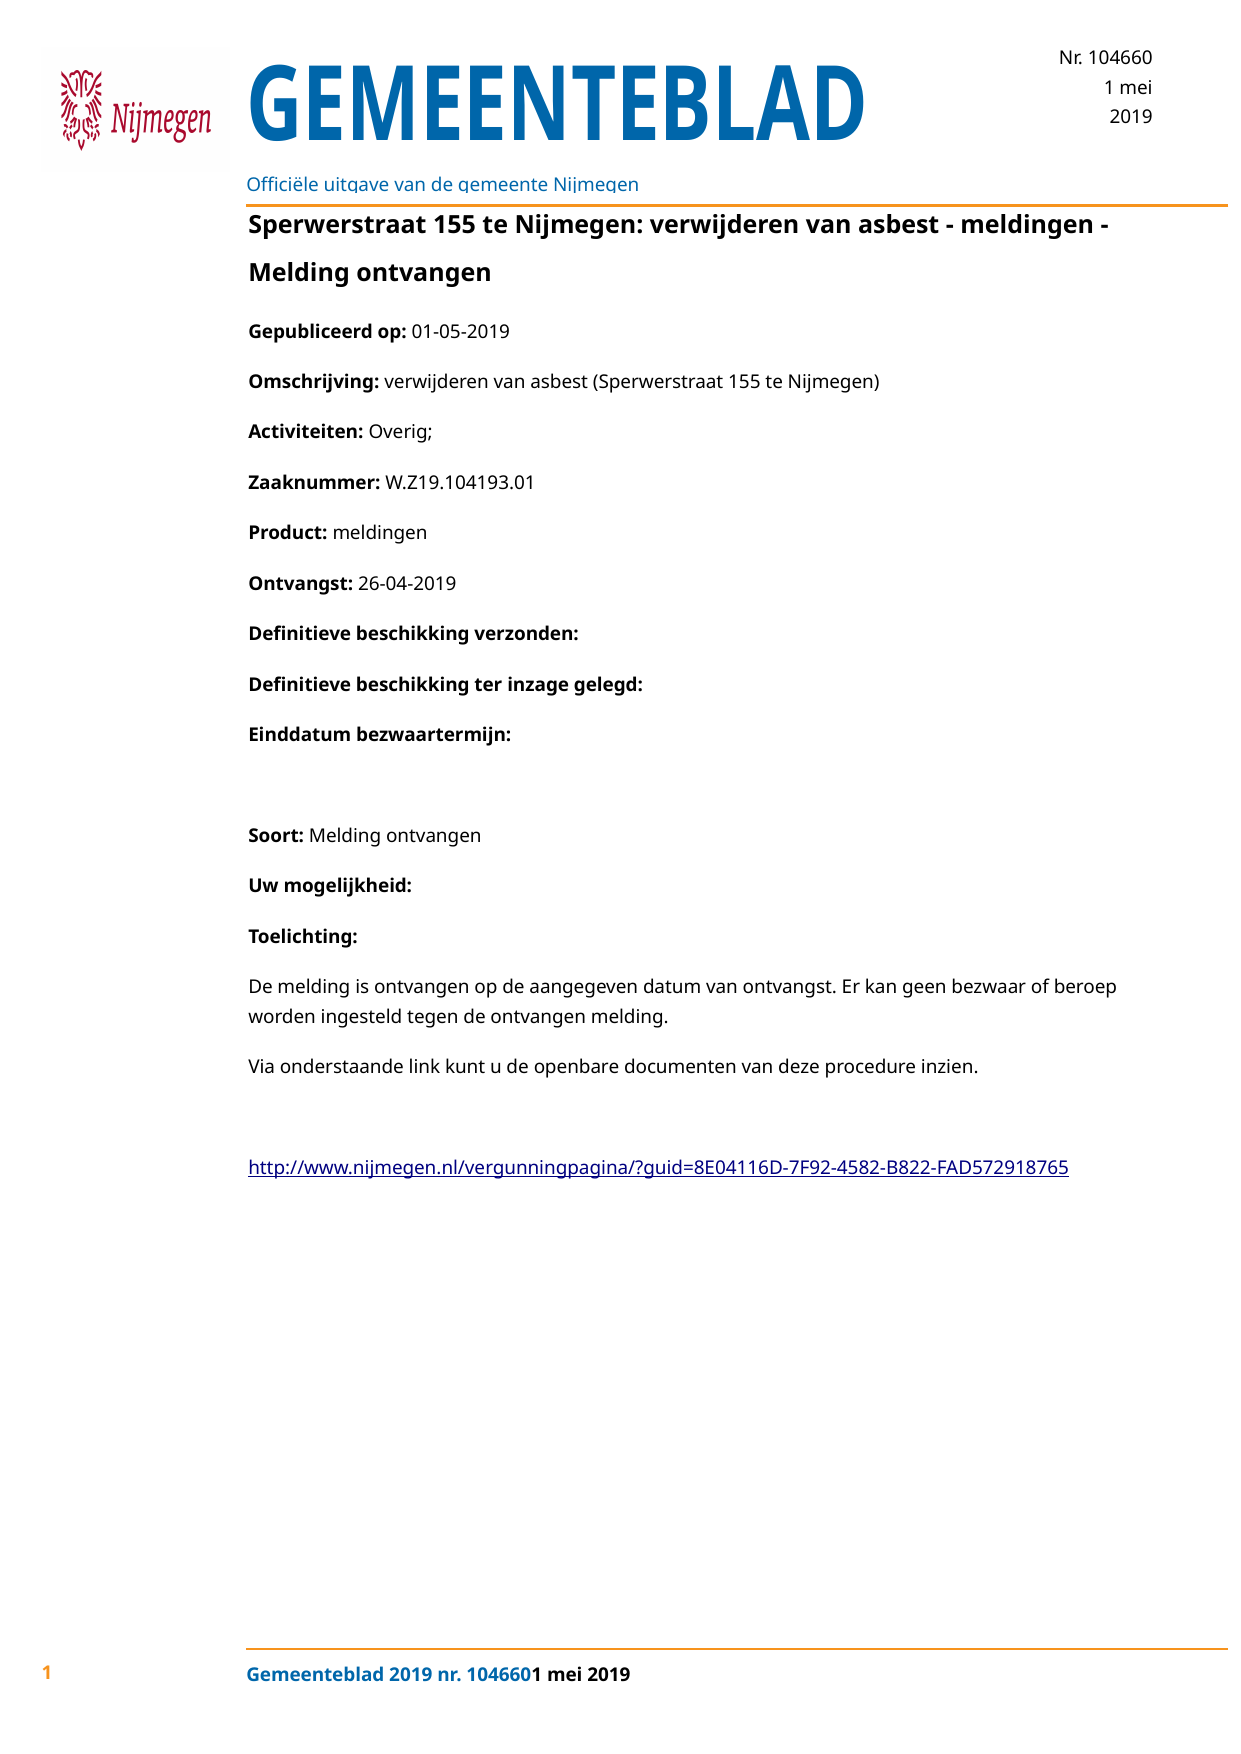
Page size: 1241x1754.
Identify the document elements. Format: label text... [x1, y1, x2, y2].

text Uw mogelijkheid: [248, 872, 1152, 898]
text Ontvangst: 26-04-2019 [248, 570, 1152, 596]
text Toelichting: [248, 923, 1152, 949]
text Zaaknummer: W.Z19.104193.01 [248, 469, 1152, 495]
text Sperwerstraat 155 te Nijmegen: verwijderen van asbest - meldingen - Melding ontvangen [248, 207, 1152, 288]
text Definitieve beschikking ter inzage gelegd: [248, 671, 1152, 697]
text Omschrijving: verwijderen van asbest (Sperwerstraat 155 te Nijmegen) [248, 368, 1152, 394]
picture [41, 47, 231, 172]
text De melding is ontvangen op de aangegeven datum van ontvangst. Er kan geen bezwaar of beroep worden ingesteld tegen de ontvangen melding. [248, 973, 1152, 1029]
text Einddatum bezwaartermijn: [248, 721, 1152, 747]
text Activiteiten: Overig; [248, 419, 1152, 444]
text Via onderstaande link kunt u de openbare documenten van deze procedure inzien. [248, 1053, 1152, 1079]
text Product: meldingen [248, 519, 1152, 545]
text Definitieve beschikking verzonden: [248, 620, 1152, 646]
text http://www.nijmegen.nl/vergunningpagina/?guid=8E04116D-7F92-4582-B822-FAD572918765 [248, 1154, 1152, 1180]
text Soort: Melding ontvangen [248, 822, 1152, 848]
text Gepubliceerd op: 01-05-2019 [248, 318, 1152, 344]
